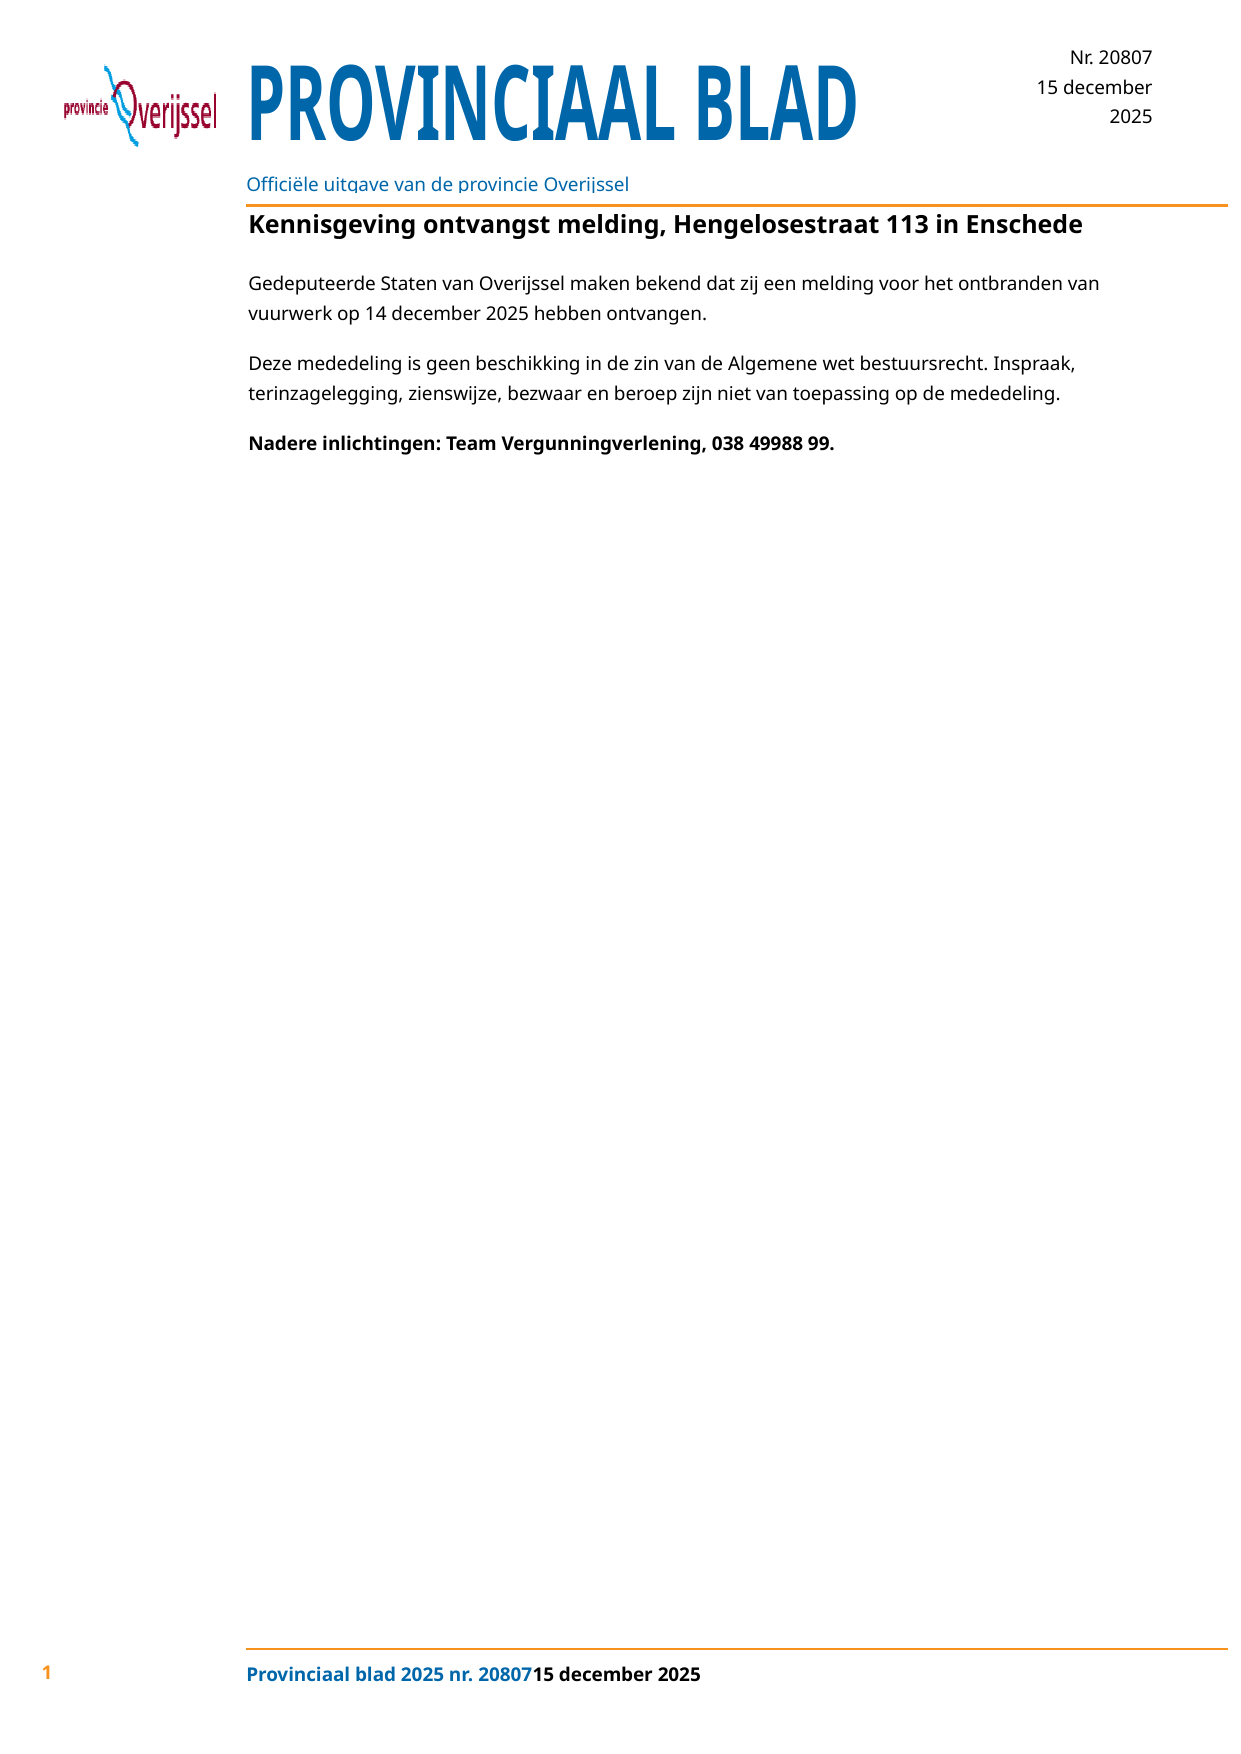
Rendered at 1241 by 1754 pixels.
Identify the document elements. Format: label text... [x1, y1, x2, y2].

text Gedeputeerde Staten van Overijssel maken bekend dat zij een melding voor het ontbranden van vuurwerk op 14 december 2025 hebben ontvangen. [248, 270, 1152, 326]
picture [41, 47, 231, 172]
text Deze mededeling is geen beschikking in de zin van de Algemene wet bestuursrecht. Inspraak, terinzagelegging, zienswijze, bezwaar en beroep zijn niet van toepassing op de mededeling. [248, 350, 1152, 406]
text Kennisgeving ontvangst melding, Hengelosestraat 113 in Enschede [248, 207, 1152, 241]
text Nadere inlichtingen: Team Vergunningverlening, 038 49988 99. [248, 430, 1152, 456]
